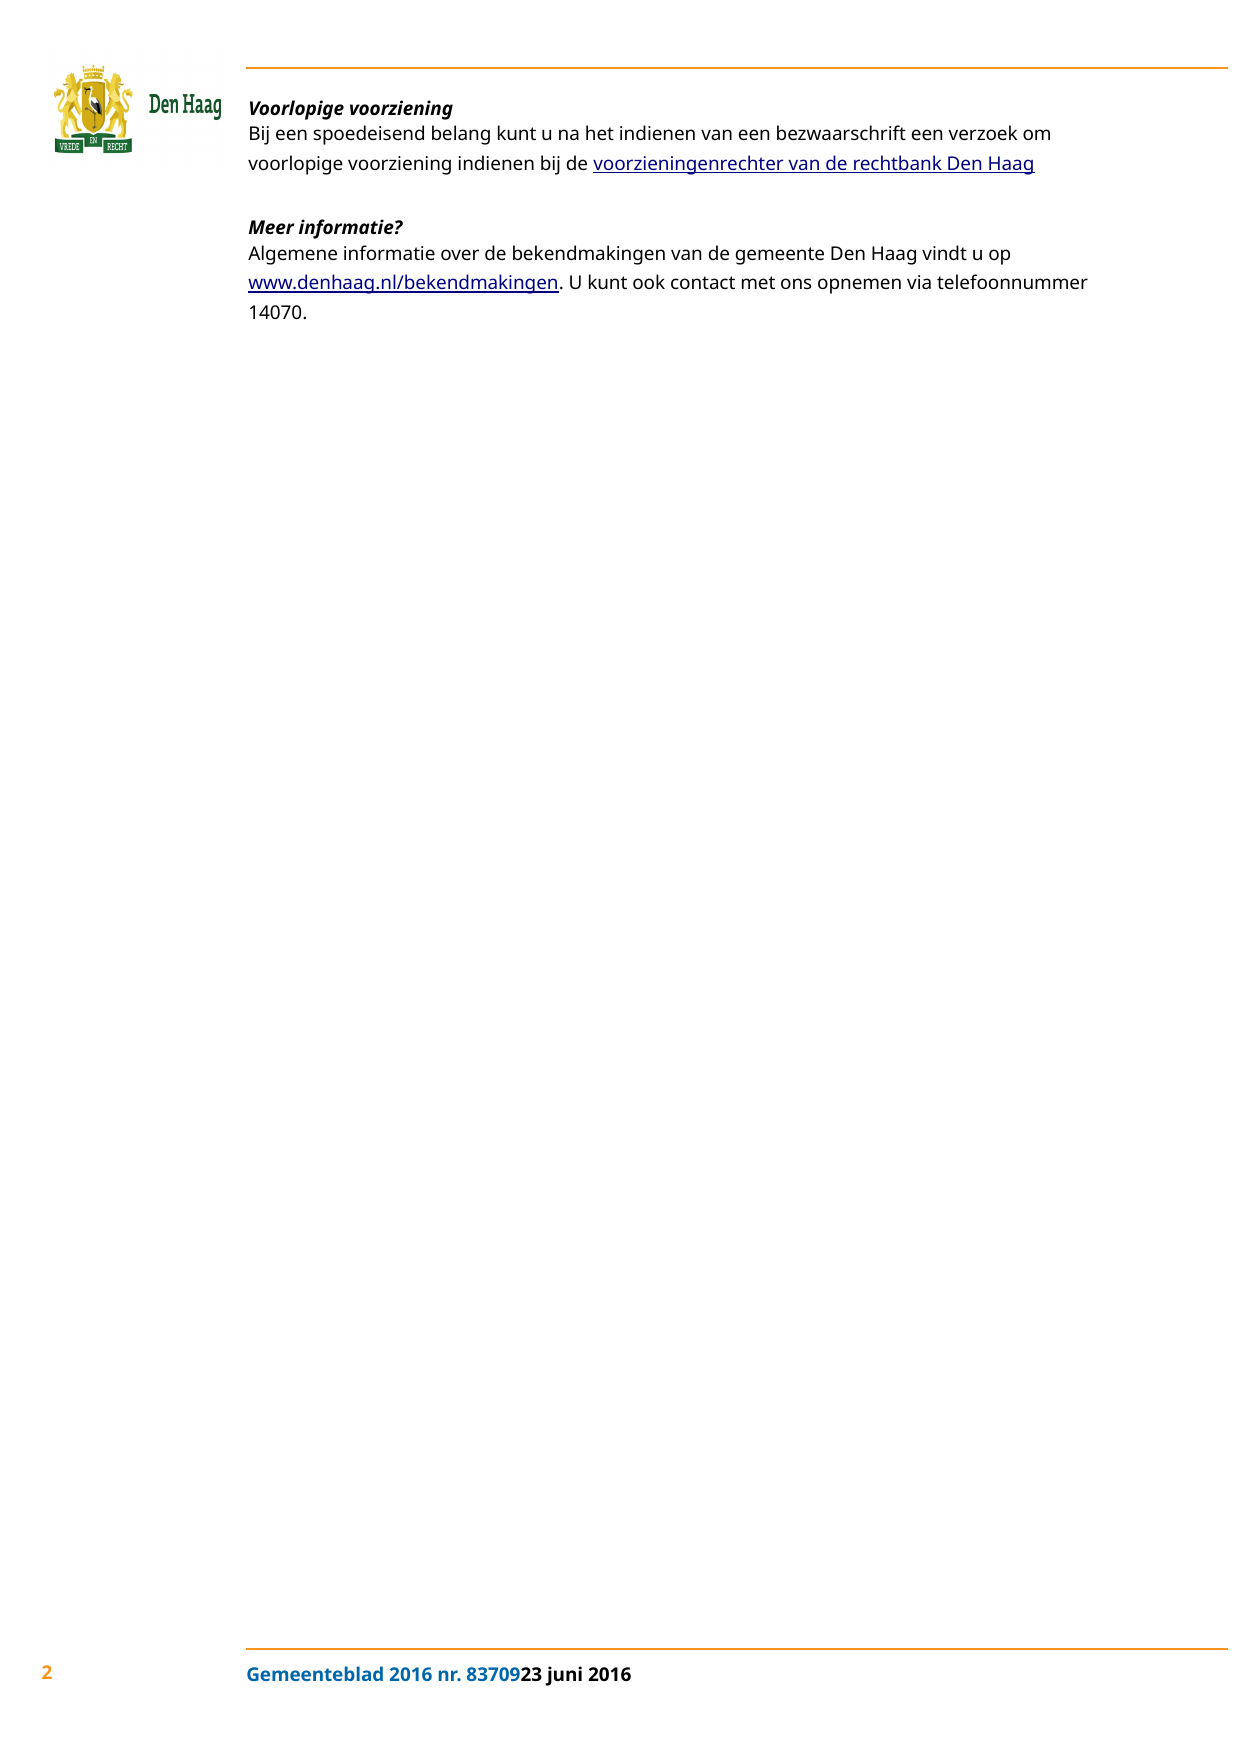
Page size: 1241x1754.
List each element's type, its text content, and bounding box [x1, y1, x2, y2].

text Meer informatie? [248, 214, 1152, 240]
text Voorlopige voorziening [248, 95, 1152, 121]
picture [41, 47, 231, 172]
text Bij een spoedeisend belang kunt u na het indienen van een bezwaarschrift een verzoek om voorlopige voorziening indienen bij de voorzieningenrechter van de rechtbank Den Haag [248, 121, 1152, 176]
text Algemene informatie over de bekendmakingen van de gemeente Den Haag vindt u op www.denhaag.nl/bekendmakingen. U kunt ook contact met ons opnemen via telefoonnummer 14070. [248, 240, 1152, 325]
